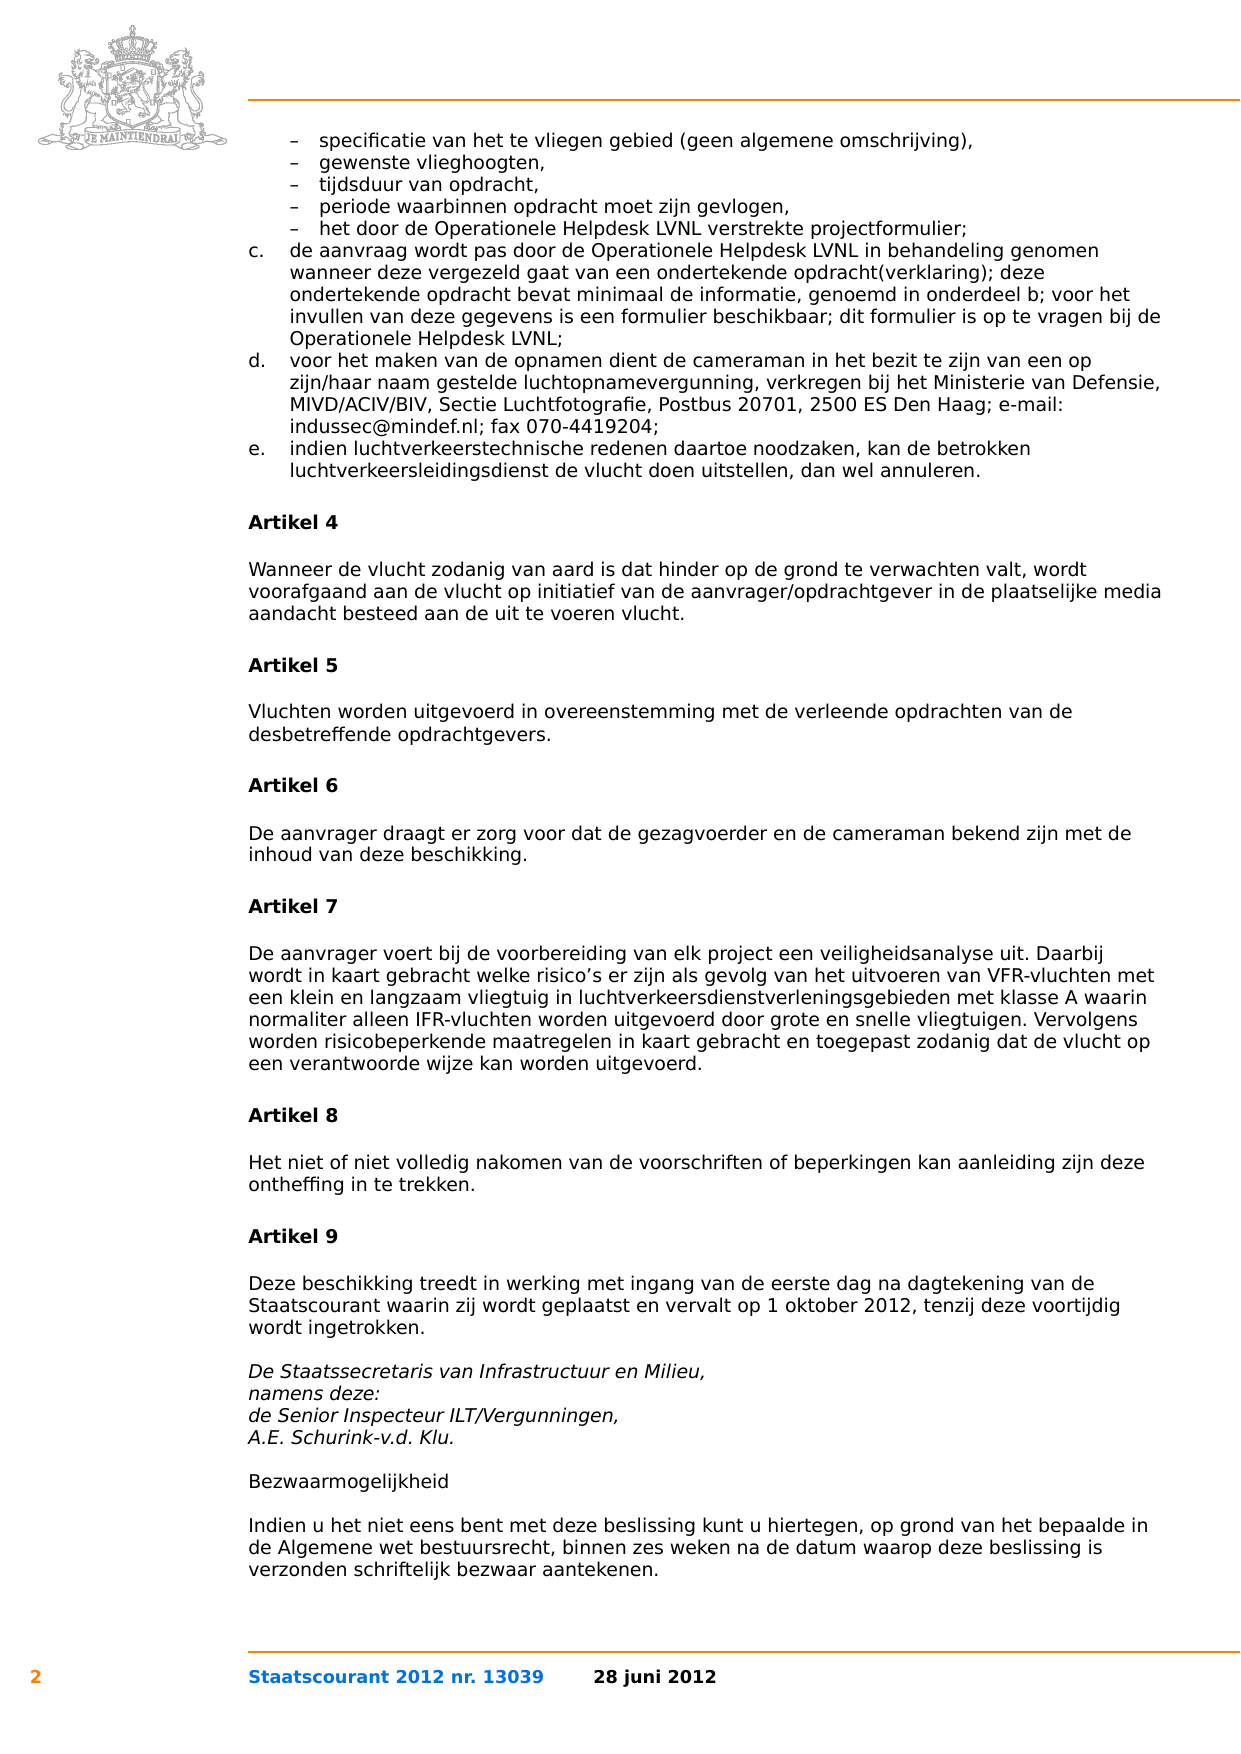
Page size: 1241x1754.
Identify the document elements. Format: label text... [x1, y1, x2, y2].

text d. voor het maken van de opnamen dient de cameraman in het bezit te zijn van een op zijn/haar naam gestelde luchtopnamevergunning, verkregen bij het Ministerie van Defensie, MIVD/ACIV/BIV, Sectie Luchtfotografie, Postbus 20701, 2500 ES Den Haag; e-mail: indussec@mindef.nl; fax 070-4419204; [248, 350, 1163, 438]
text – tijdsduur van opdracht, [289, 174, 1163, 196]
text De aanvrager draagt er zorg voor dat de gezagvoerder en de cameraman bekend zijn met de inhoud van deze beschikking. [248, 822, 1163, 866]
text – het door de Operationele Helpdesk LVNL verstrekte projectformulier; [289, 218, 1163, 240]
text – periode waarbinnen opdracht moet zijn gevlogen, [289, 196, 1163, 218]
text – specificatie van het te vliegen gebied (geen algemene omschrijving), [289, 130, 1163, 152]
text Het niet of niet volledig nakomen van de voorschriften of beperkingen kan aanleiding zijn deze ontheffing in te trekken. [248, 1152, 1163, 1196]
text e. indien luchtverkeerstechnische redenen daartoe noodzaken, kan de betrokken luchtverkeersleidingsdienst de vlucht doen uitstellen, dan wel annuleren. [248, 438, 1163, 482]
text De aanvrager voert bij de voorbereiding van elk project een veiligheidsanalyse uit. Daarbij wordt in kaart gebracht welke risico’s er zijn als gevolg van het uitvoeren van VFR-vluchten met een klein en langzaam vliegtuig in luchtverkeersdienstverleningsgebieden met klasse A waarin normaliter alleen IFR-vluchten worden uitgevoerd door grote en snelle vliegtuigen. Vervolgens worden risicobeperkende maatregelen in kaart gebracht en toegepast zodanig dat de vlucht op een verantwoorde wijze kan worden uitgevoerd. [248, 943, 1163, 1075]
subtitle Artikel 7 [248, 896, 1163, 918]
text c. de aanvraag wordt pas door de Operationele Helpdesk LVNL in behandeling genomen wanneer deze vergezeld gaat van een ondertekende opdracht(verklaring); deze ondertekende opdracht bevat minimaal de informatie, genoemd in onderdeel b; voor het invullen van deze gegevens is een formulier beschikbaar; dit formulier is op te vragen bij de Operationele Helpdesk LVNL; [248, 240, 1163, 350]
subtitle Artikel 8 [248, 1105, 1163, 1127]
text Deze beschikking treedt in werking met ingang van de eerste dag na dagtekening van de Staatscourant waarin zij wordt geplaatst en vervalt op 1 oktober 2012, tenzij deze voortijdig wordt ingetrokken. [248, 1273, 1163, 1339]
subtitle Artikel 6 [248, 775, 1163, 797]
text Bezwaarmogelijkheid [248, 1471, 1163, 1493]
text De Staatssecretaris van Infrastructuur en Milieu, namens deze: de Senior Inspecteur ILT/Vergunningen, A.E. Schurink-v.d. Klu. [248, 1361, 1163, 1449]
text Wanneer de vlucht zodanig van aard is dat hinder op de grond te verwachten valt, wordt voorafgaand aan de vlucht op initiatief van de aanvrager/opdrachtgever in de plaatselijke media aandacht besteed aan de uit te voeren vlucht. [248, 558, 1163, 624]
picture [38, 25, 227, 150]
subtitle Artikel 4 [248, 512, 1163, 533]
text Indien u het niet eens bent met deze beslissing kunt u hiertegen, op grond van het bepaalde in de Algemene wet bestuursrecht, binnen zes weken na de datum waarop deze beslissing is verzonden schriftelijk bezwaar aantekenen. [248, 1514, 1163, 1581]
text – gewenste vlieghoogten, [289, 152, 1163, 174]
subtitle Artikel 5 [248, 654, 1163, 676]
text Vluchten worden uitgevoerd in overeenstemming met de verleende opdrachten van de desbetreffende opdrachtgevers. [248, 701, 1163, 745]
subtitle Artikel 9 [248, 1226, 1163, 1248]
